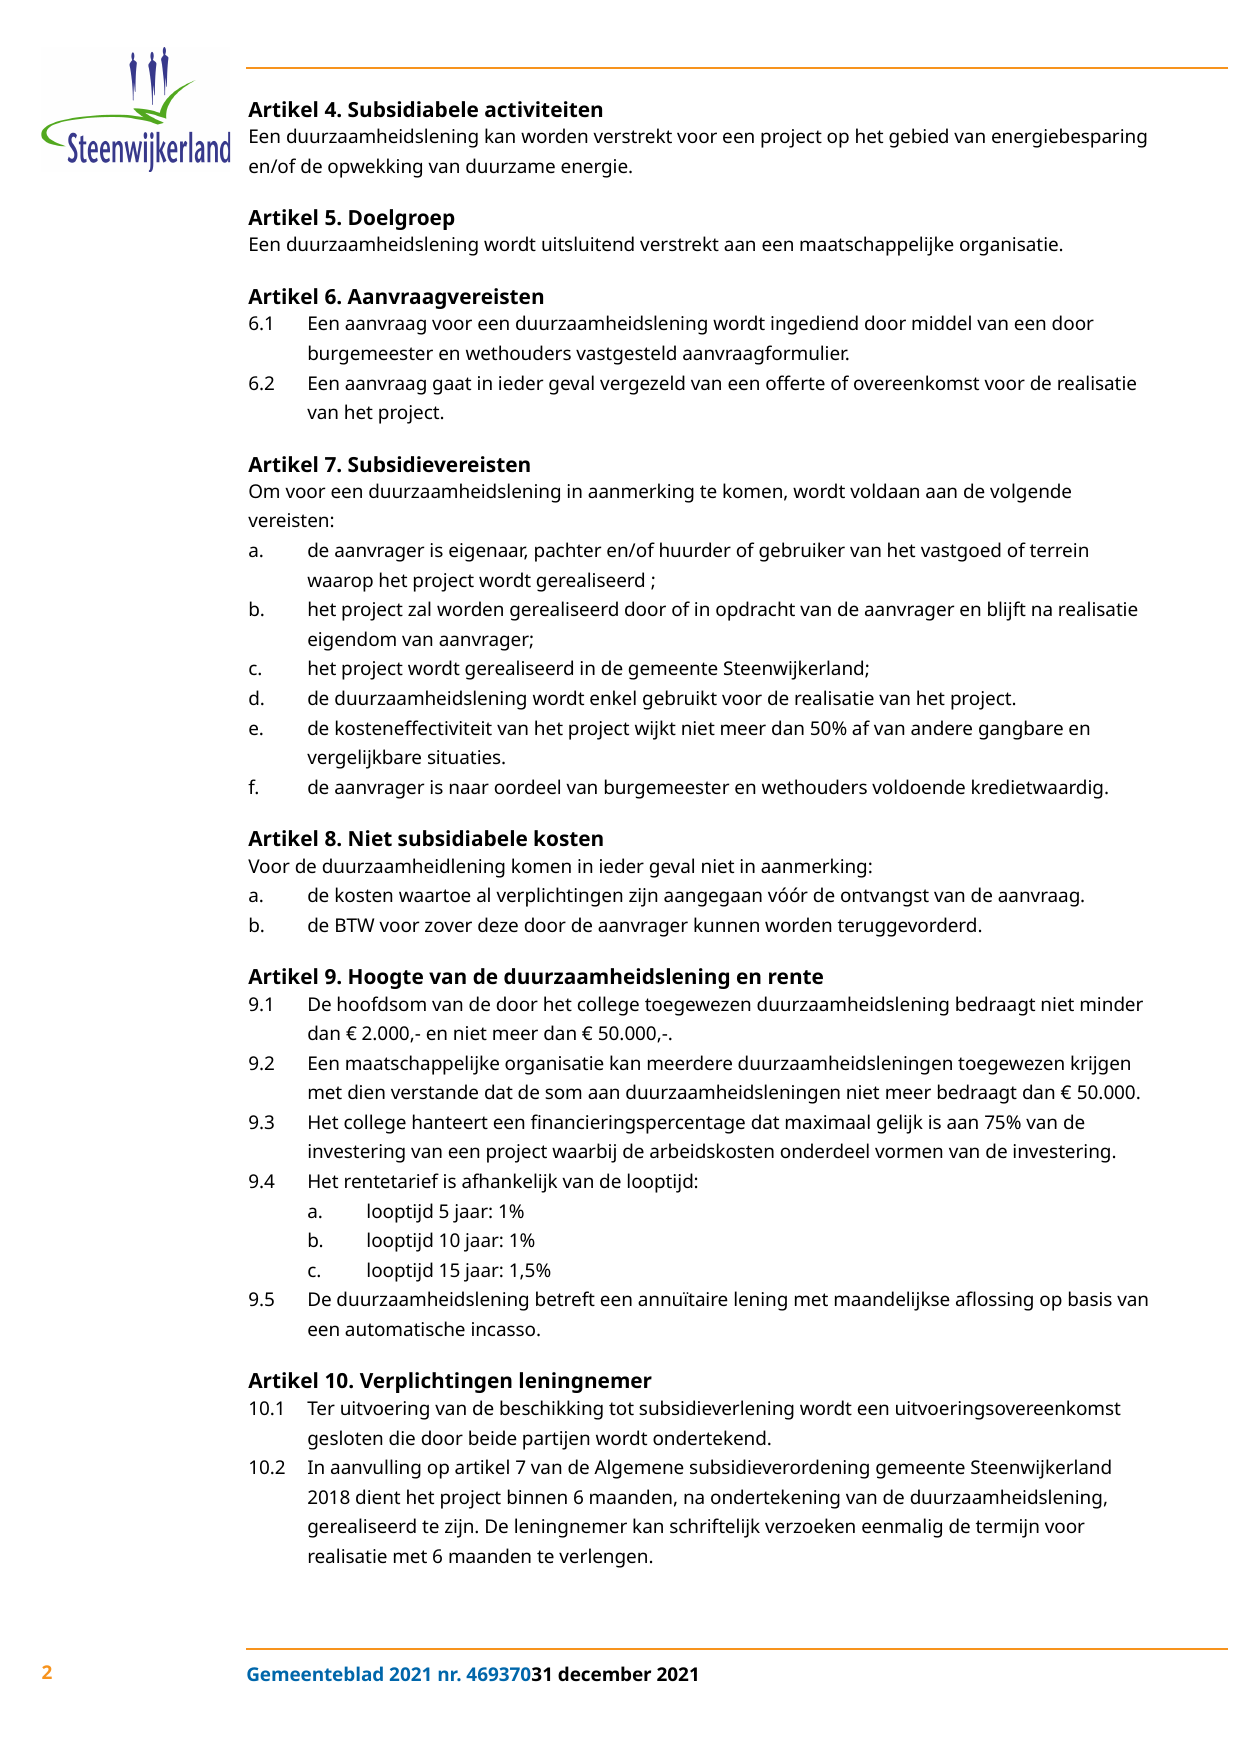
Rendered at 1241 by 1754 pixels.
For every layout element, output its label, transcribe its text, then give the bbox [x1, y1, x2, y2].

list Ter uitvoering van de beschikking tot subsidieverlening wordt een uitvoeringsovereenkomst gesloten die door beide partijen wordt ondertekend. [248, 1395, 1152, 1450]
text Artikel 4. Subsidiabele activiteiten [248, 95, 1152, 123]
text Artikel 5. Doelgroep [248, 203, 1152, 232]
list Het rentetarief is afhankelijk van de looptijd: [248, 1168, 1152, 1194]
text Om voor een duurzaamheidslening in aanmerking te komen, wordt voldaan aan de volgende vereisten: [248, 478, 1152, 533]
list Een aanvraag gaat in ieder geval vergezeld van een offerte of overeenkomst voor de realisatie van het project. [248, 370, 1152, 425]
list het project zal worden gerealiseerd door of in opdracht van de aanvrager en blijft na realisatie eigendom van aanvrager; [248, 596, 1152, 652]
list looptijd 15 jaar: 1,5% [307, 1257, 1152, 1283]
list de aanvrager is eigenaar, pachter en/of huurder of gebruiker van het vastgoed of terrein waarop het project wordt gerealiseerd ; [248, 537, 1152, 593]
text Artikel 10. Verplichtingen leningnemer [248, 1367, 1152, 1395]
text Voor de duurzaamheidlening komen in ieder geval niet in aanmerking: [248, 853, 1152, 878]
text Een duurzaamheidslening wordt uitsluitend verstrekt aan een maatschappelijke organisatie. [248, 232, 1152, 257]
list de kosten waartoe al verplichtingen zijn aangegaan vóór de ontvangst van de aanvraag. [248, 882, 1152, 908]
text Artikel 8. Niet subsidiabele kosten [248, 824, 1152, 853]
list De duurzaamheidslening betreft een annuïtaire lening met maandelijkse aflossing op basis van een automatische incasso. [248, 1287, 1152, 1342]
list Een maatschappelijke organisatie kan meerdere duurzaamheidsleningen toegewezen krijgen met dien verstande dat de som aan duurzaamheidsleningen niet meer bedraagt dan € 50.000. [248, 1050, 1152, 1105]
list de BTW voor zover deze door de aanvrager kunnen worden teruggevorderd. [248, 912, 1152, 938]
picture [41, 47, 231, 172]
text Artikel 7. Subsidievereisten [248, 450, 1152, 478]
list De hoofdsom van de door het college toegewezen duurzaamheidslening bedraagt niet minder dan € 2.000,- en niet meer dan € 50.000,-. [248, 991, 1152, 1046]
list looptijd 5 jaar: 1% [307, 1198, 1152, 1224]
list het project wordt gerealiseerd in de gemeente Steenwijkerland; [248, 656, 1152, 681]
list de duurzaamheidslening wordt enkel gebruikt voor de realisatie van het project. [248, 685, 1152, 711]
list de kosteneffectiviteit van het project wijkt niet meer dan 50% af van andere gangbare en vergelijkbare situaties. [248, 715, 1152, 770]
list de aanvrager is naar oordeel van burgemeester en wethouders voldoende kredietwaardig. [248, 774, 1152, 800]
list Een aanvraag voor een duurzaamheidslening wordt ingediend door middel van een door burgemeester en wethouders vastgesteld aanvraagformulier. [248, 311, 1152, 366]
text Artikel 6. Aanvraagvereisten [248, 282, 1152, 311]
list looptijd 10 jaar: 1% [307, 1227, 1152, 1253]
text Een duurzaamheidslening kan worden verstrekt voor een project op het gebied van energiebesparing en/of de opwekking van duurzame energie. [248, 123, 1152, 178]
list In aanvulling op artikel 7 van de Algemene subsidieverordening gemeente Steenwijkerland 2018 dient het project binnen 6 maanden, na ondertekening van de duurzaamheidslening, gerealiseerd te zijn. De leningnemer kan schriftelijk verzoeken eenmalig de termijn voor realisatie met 6 maanden te verlengen. [248, 1454, 1152, 1569]
list Het college hanteert een financieringspercentage dat maximaal gelijk is aan 75% van de investering van een project waarbij de arbeidskosten onderdeel vormen van de investering. [248, 1109, 1152, 1164]
text Artikel 9. Hoogte van de duurzaamheidslening en rente [248, 962, 1152, 991]
